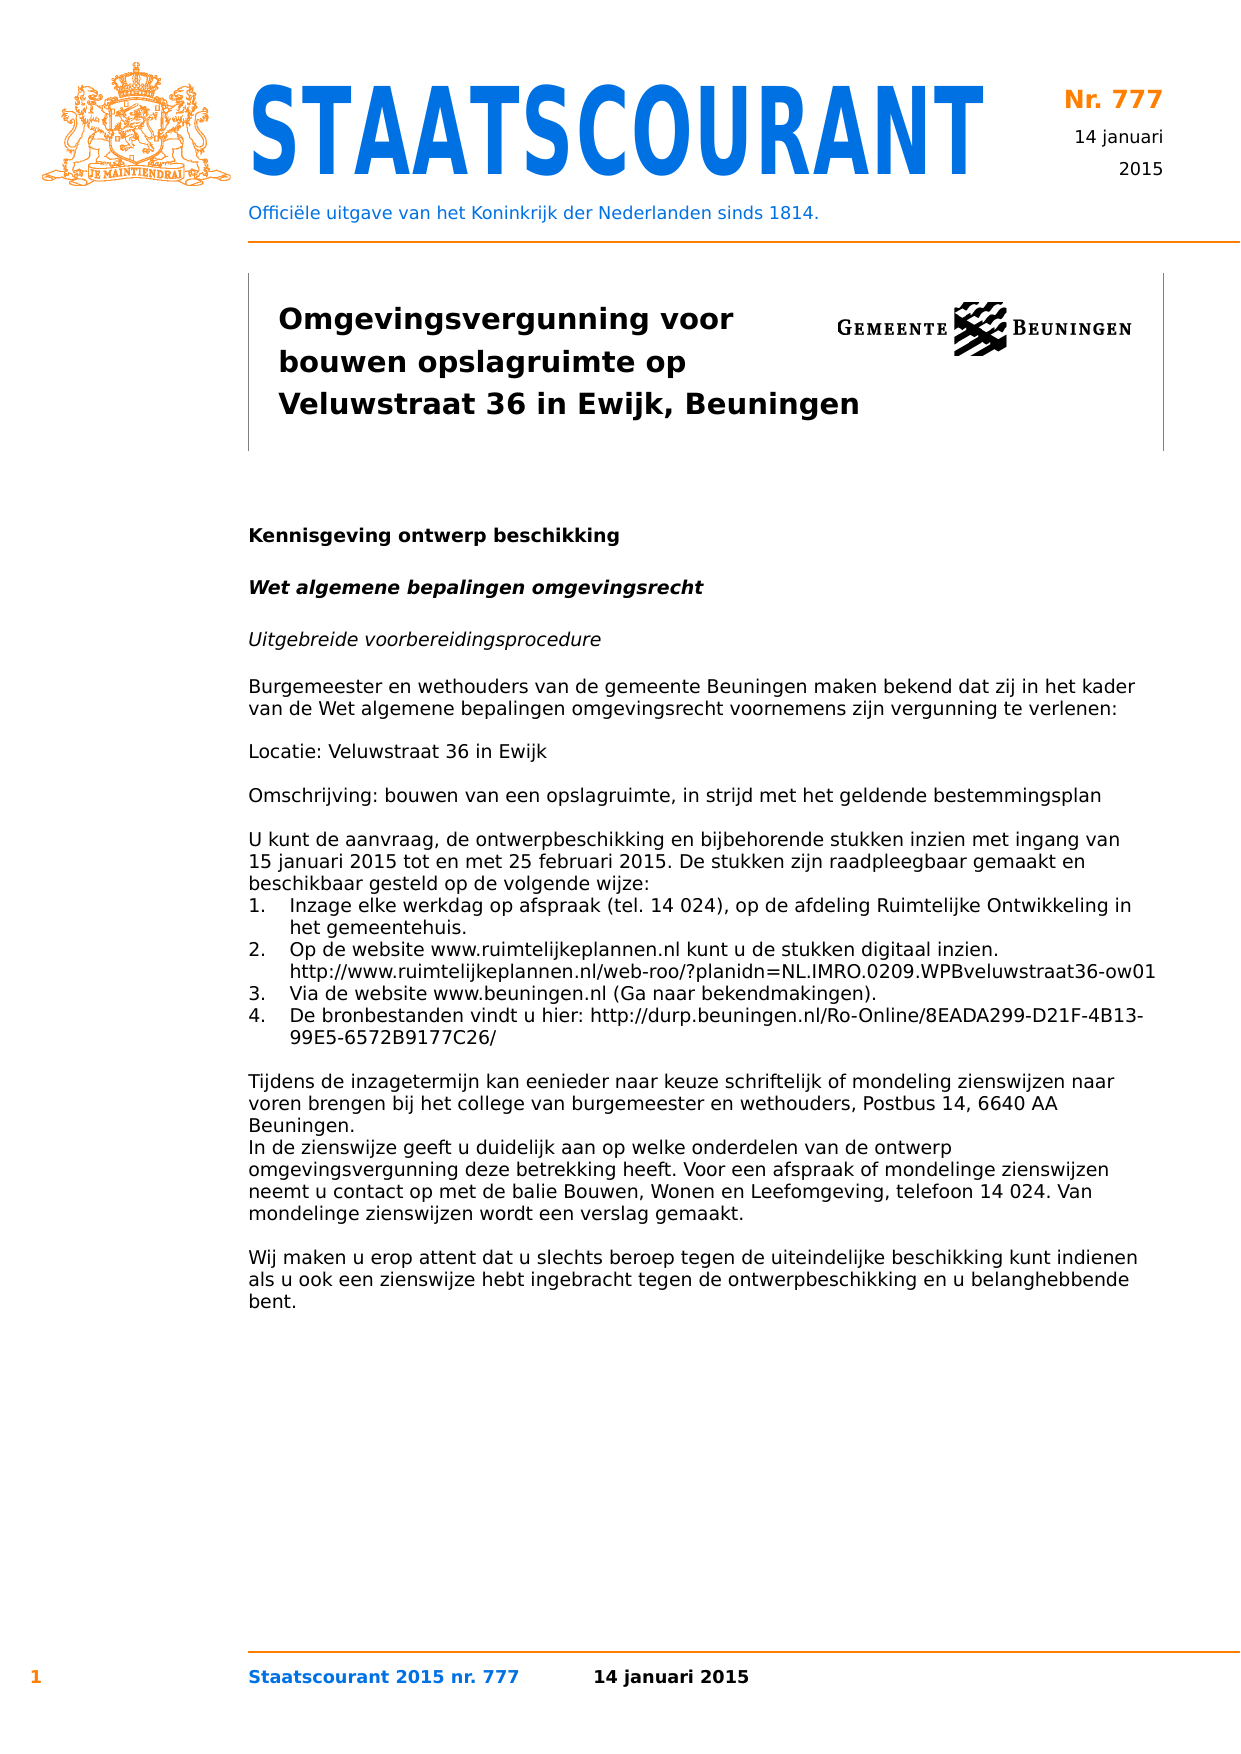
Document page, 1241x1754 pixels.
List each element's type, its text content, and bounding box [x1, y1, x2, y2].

picture [41, 62, 231, 186]
text 3. Via de website www.beuningen.nl (Ga naar bekendmakingen). [248, 983, 1163, 1005]
text 1. Inzage elke werkdag op afspraak (tel. 14 024), op de afdeling Ruimtelijke Ontwikkeling in het gemeentehuis. [248, 895, 1163, 939]
text Omschrijving: bouwen van een opslagruimte, in strijd met het geldende bestemmingsplan [248, 785, 1163, 807]
table_cell Officiële uitgave van het Koninkrijk der Nederlanden sinds 1814. [248, 203, 1240, 241]
table_header Nr. 777 [998, 62, 1240, 121]
picture [838, 302, 1134, 356]
subtitle Wet algemene bepalingen omgevingsrecht [248, 577, 1163, 599]
table_header [25, 62, 248, 241]
text Locatie: Veluwstraat 36 in Ewijk [248, 741, 1163, 763]
text U kunt de aanvraag, de ontwerpbeschikking en bijbehorende stukken inzien met ingang van 15 januari 2015 tot en met 25 februari 2015. De stukken zijn raadpleegbaar gemaakt en beschikbaar gesteld op de volgende wijze: [248, 829, 1163, 895]
text 4. De bronbestanden vindt u hier: http://durp.beuningen.nl/Ro-Online/8EADA299-D21F-4B13-99E5-6572B9177C26/ [248, 1005, 1163, 1049]
text 2. Op de website www.ruimtelijkeplannen.nl kunt u de stukken digitaal inzien. http://www.ruimtelijkeplannen.nl/web-roo/?planidn=NL.IMRO.0209.WPBveluwstraat36-ow01 [248, 939, 1163, 983]
table_cell 2015 [998, 153, 1240, 203]
text Tijdens de inzagetermijn kan eenieder naar keuze schriftelijk of mondeling zienswijzen naar voren brengen bij het college van burgemeester en wethouders, Postbus 14, 6640 AA Beuningen. [248, 1071, 1163, 1137]
subtitle Kennisgeving ontwerp beschikking [248, 525, 1163, 547]
table_header STAATSCOURANT [248, 62, 998, 203]
table_cell 14 januari [998, 121, 1240, 153]
text Burgemeester en wethouders van de gemeente Beuningen maken bekend dat zij in het kader van de Wet algemene bepalingen omgevingsrecht voornemens zijn vergunning te verlenen: [248, 676, 1163, 719]
subtitle Omgevingsvergunning voor bouwen opslagruimte op Veluwstraat 36 in Ewijk, Beuningen [249, 273, 1163, 451]
text Wij maken u erop attent dat u slechts beroep tegen de uiteindelijke beschikking kunt indienen als u ook een zienswijze hebt ingebracht tegen de ontwerpbeschikking en u belanghebbende bent. [248, 1247, 1163, 1312]
subtitle Uitgebreide voorbereidingsprocedure [248, 629, 1163, 651]
text In de zienswijze geeft u duidelijk aan op welke onderdelen van de ontwerp omgevingsvergunning deze betrekking heeft. Voor een afspraak of mondelinge zienswijzen neemt u contact op met de balie Bouwen, Wonen en Leefomgeving, telefoon 14 024. Van mondelinge zienswijzen wordt een verslag gemaakt. [248, 1137, 1163, 1225]
